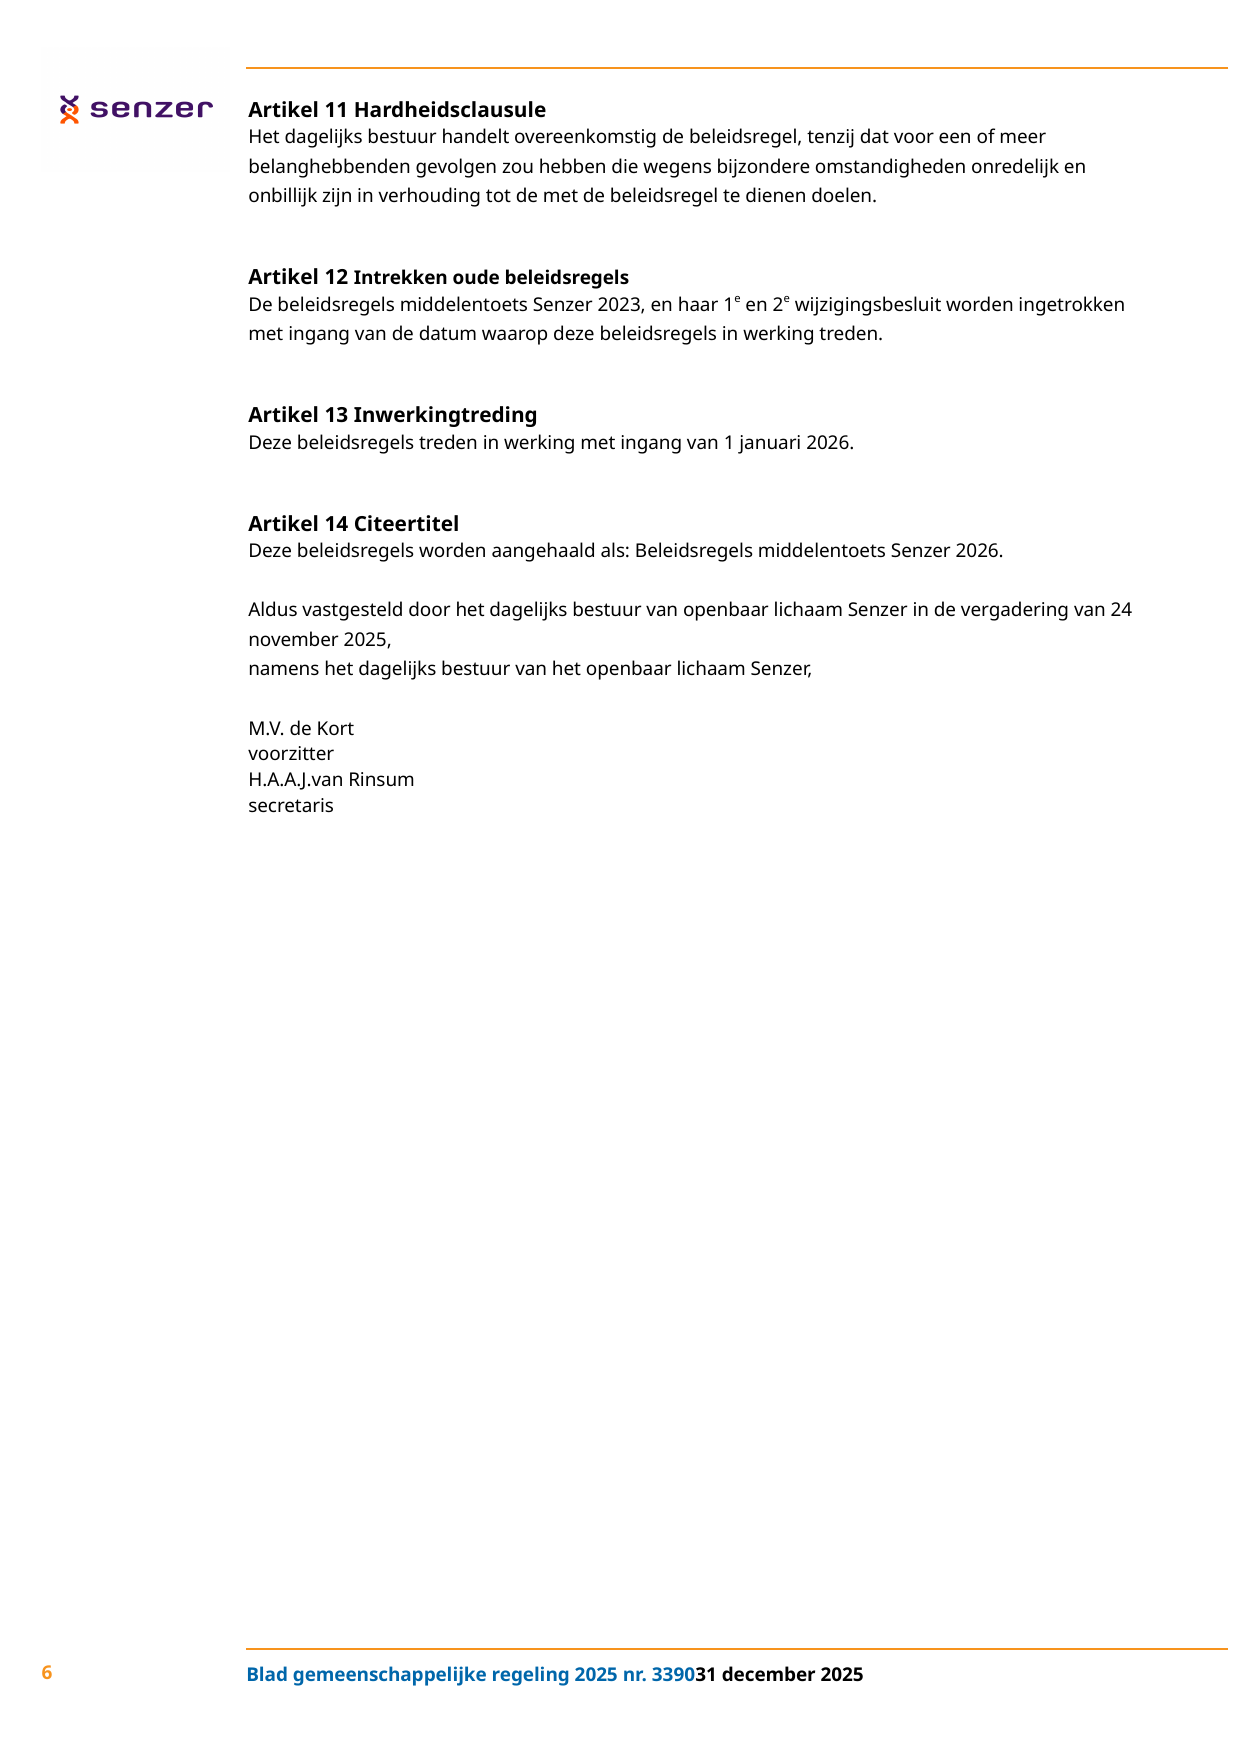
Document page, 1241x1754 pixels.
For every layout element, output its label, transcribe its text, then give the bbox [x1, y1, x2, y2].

text voorzitter [248, 741, 1152, 766]
text Het dagelijks bestuur handelt overeenkomstig de beleidsregel, tenzij dat voor een of meer belanghebbenden gevolgen zou hebben die wegens bijzondere omstandigheden onredelijk en onbillijk zijn in verhouding tot de met de beleidsregel te dienen doelen. [248, 123, 1152, 208]
text Artikel 11 Hardheidsclausule [248, 95, 1152, 123]
text Aldus vastgesteld door het dagelijks bestuur van openbaar lichaam Senzer in de vergadering van 24 november 2025, [248, 596, 1152, 652]
text Deze beleidsregels treden in werking met ingang van 1 januari 2026. [248, 429, 1152, 454]
text De beleidsregels middelentoets Senzer 2023, en haar 1e en 2e wijzigingsbesluit worden ingetrokken met ingang van de datum waarop deze beleidsregels in werking treden. [248, 291, 1152, 346]
text Artikel 12 Intrekken oude beleidsregels [248, 262, 1152, 291]
text Artikel 14 Citeertitel [248, 509, 1152, 537]
text Artikel 13 Inwerkingtreding [248, 400, 1152, 429]
text Deze beleidsregels worden aangehaald als: Beleidsregels middelentoets Senzer 2026. [248, 537, 1152, 563]
text namens het dagelijks bestuur van het openbaar lichaam Senzer, [248, 656, 1152, 681]
text secretaris [248, 792, 1152, 818]
text M.V. de Kort [248, 715, 1152, 741]
picture [41, 47, 231, 172]
text H.A.A.J.van Rinsum [248, 766, 1152, 792]
